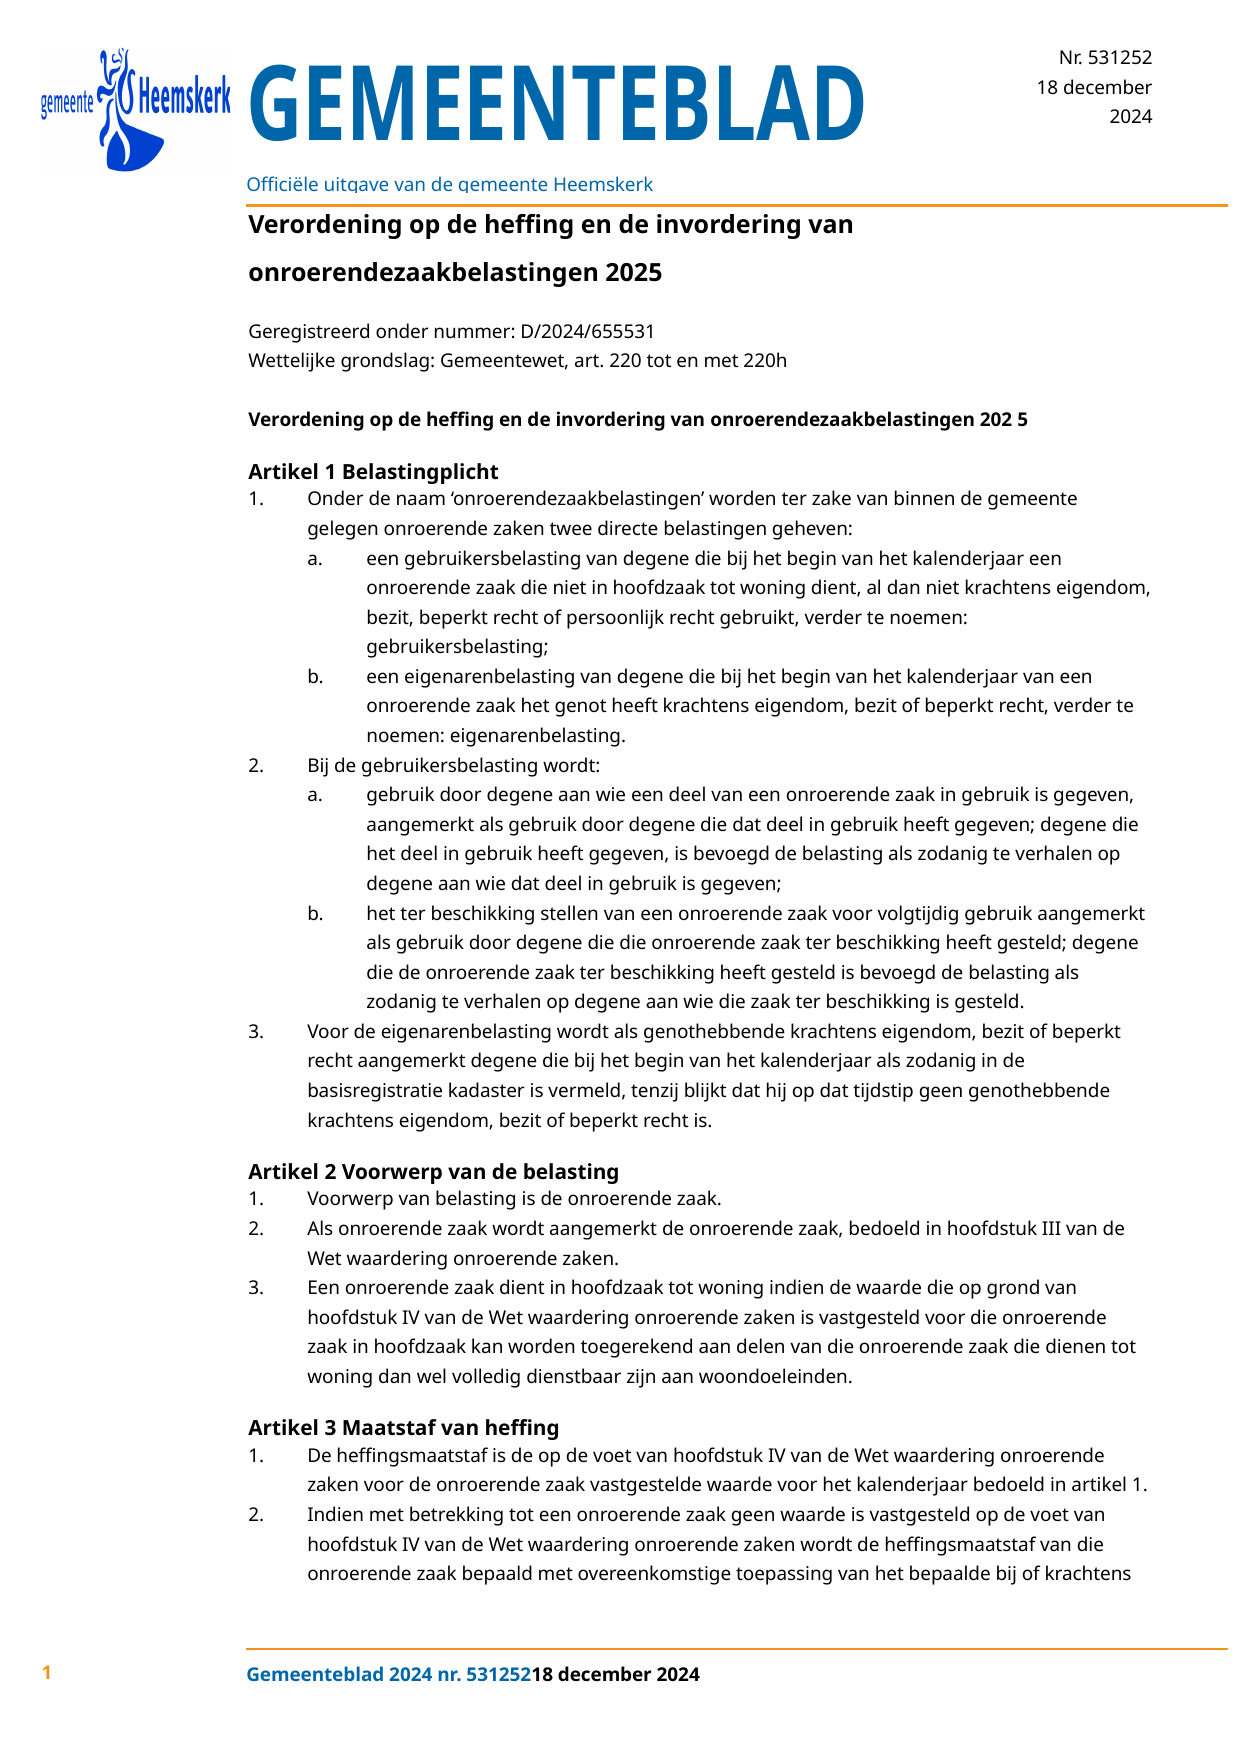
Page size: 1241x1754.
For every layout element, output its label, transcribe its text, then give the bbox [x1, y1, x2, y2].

text Geregistreerd onder nummer: D/2024/655531 [248, 318, 1152, 344]
text Verordening op de heffing en de invordering van onroerendezaakbelastingen 2025 [248, 207, 1152, 288]
list Als onroerende zaak wordt aangemerkt de onroerende zaak, bedoeld in hoofdstuk III van de Wet waardering onroerende zaken. [248, 1215, 1152, 1271]
list Onder de naam ‘onroerendezaakbelastingen’ worden ter zake van binnen de gemeente gelegen onroerende zaken twee directe belastingen geheven: [248, 486, 1152, 541]
list Voorwerp van belasting is de onroerende zaak. [248, 1186, 1152, 1211]
list het ter beschikking stellen van een onroerende zaak voor volgtijdig gebruik aangemerkt als gebruik door degene die die onroerende zaak ter beschikking heeft gesteld; degene die de onroerende zaak ter beschikking heeft gesteld is bevoegd de belasting als zodanig te verhalen op degene aan wie die zaak ter beschikking is gesteld. [307, 900, 1152, 1014]
text Artikel 1 Belastingplicht [248, 457, 1152, 486]
list een eigenarenbelasting van degene die bij het begin van het kalenderjaar van een onroerende zaak het genot heeft krachtens eigendom, bezit of beperkt recht, verder te noemen: eigenarenbelasting. [307, 663, 1152, 748]
list Indien met betrekking tot een onroerende zaak geen waarde is vastgesteld op de voet van hoofdstuk IV van de Wet waardering onroerende zaken wordt de heffingsmaatstaf van die onroerende zaak bepaald met overeenkomstige toepassing van het bepaalde bij of krachtens [248, 1501, 1152, 1586]
picture [41, 47, 231, 172]
text Artikel 2 Voorwerp van de belasting [248, 1157, 1152, 1186]
text Artikel 3 Maatstaf van heffing [248, 1413, 1152, 1442]
list een gebruikersbelasting van degene die bij het begin van het kalenderjaar een onroerende zaak die niet in hoofdzaak tot woning dient, al dan niet krachtens eigendom, bezit, beperkt recht of persoonlijk recht gebruikt, verder te noemen: gebruikersbelasting; [307, 545, 1152, 659]
text Verordening op de heffing en de invordering van onroerendezaakbelastingen 202 5 [248, 407, 1152, 432]
text Wettelijke grondslag: Gemeentewet, art. 220 tot en met 220h [248, 347, 1152, 373]
list Voor de eigenarenbelasting wordt als genothebbende krachtens eigendom, bezit of beperkt recht aangemerkt degene die bij het begin van het kalenderjaar als zodanig in de basisregistratie kadaster is vermeld, tenzij blijkt dat hij op dat tijdstip geen genothebbende krachtens eigendom, bezit of beperkt recht is. [248, 1018, 1152, 1132]
list De heffingsmaatstaf is de op de voet van hoofdstuk IV van de Wet waardering onroerende zaken voor de onroerende zaak vastgestelde waarde voor het kalenderjaar bedoeld in artikel 1. [248, 1442, 1152, 1497]
list Bij de gebruikersbelasting wordt: [248, 752, 1152, 777]
list gebruik door degene aan wie een deel van een onroerende zaak in gebruik is gegeven, aangemerkt als gebruik door degene die dat deel in gebruik heeft gegeven; degene die het deel in gebruik heeft gegeven, is bevoegd de belasting als zodanig te verhalen op degene aan wie dat deel in gebruik is gegeven; [307, 781, 1152, 896]
list Een onroerende zaak dient in hoofdzaak tot woning indien de waarde die op grond van hoofdstuk IV van de Wet waardering onroerende zaken is vastgesteld voor die onroerende zaak in hoofdzaak kan worden toegerekend aan delen van die onroerende zaak die dienen tot woning dan wel volledig dienstbaar zijn aan woondoeleinden. [248, 1274, 1152, 1389]
